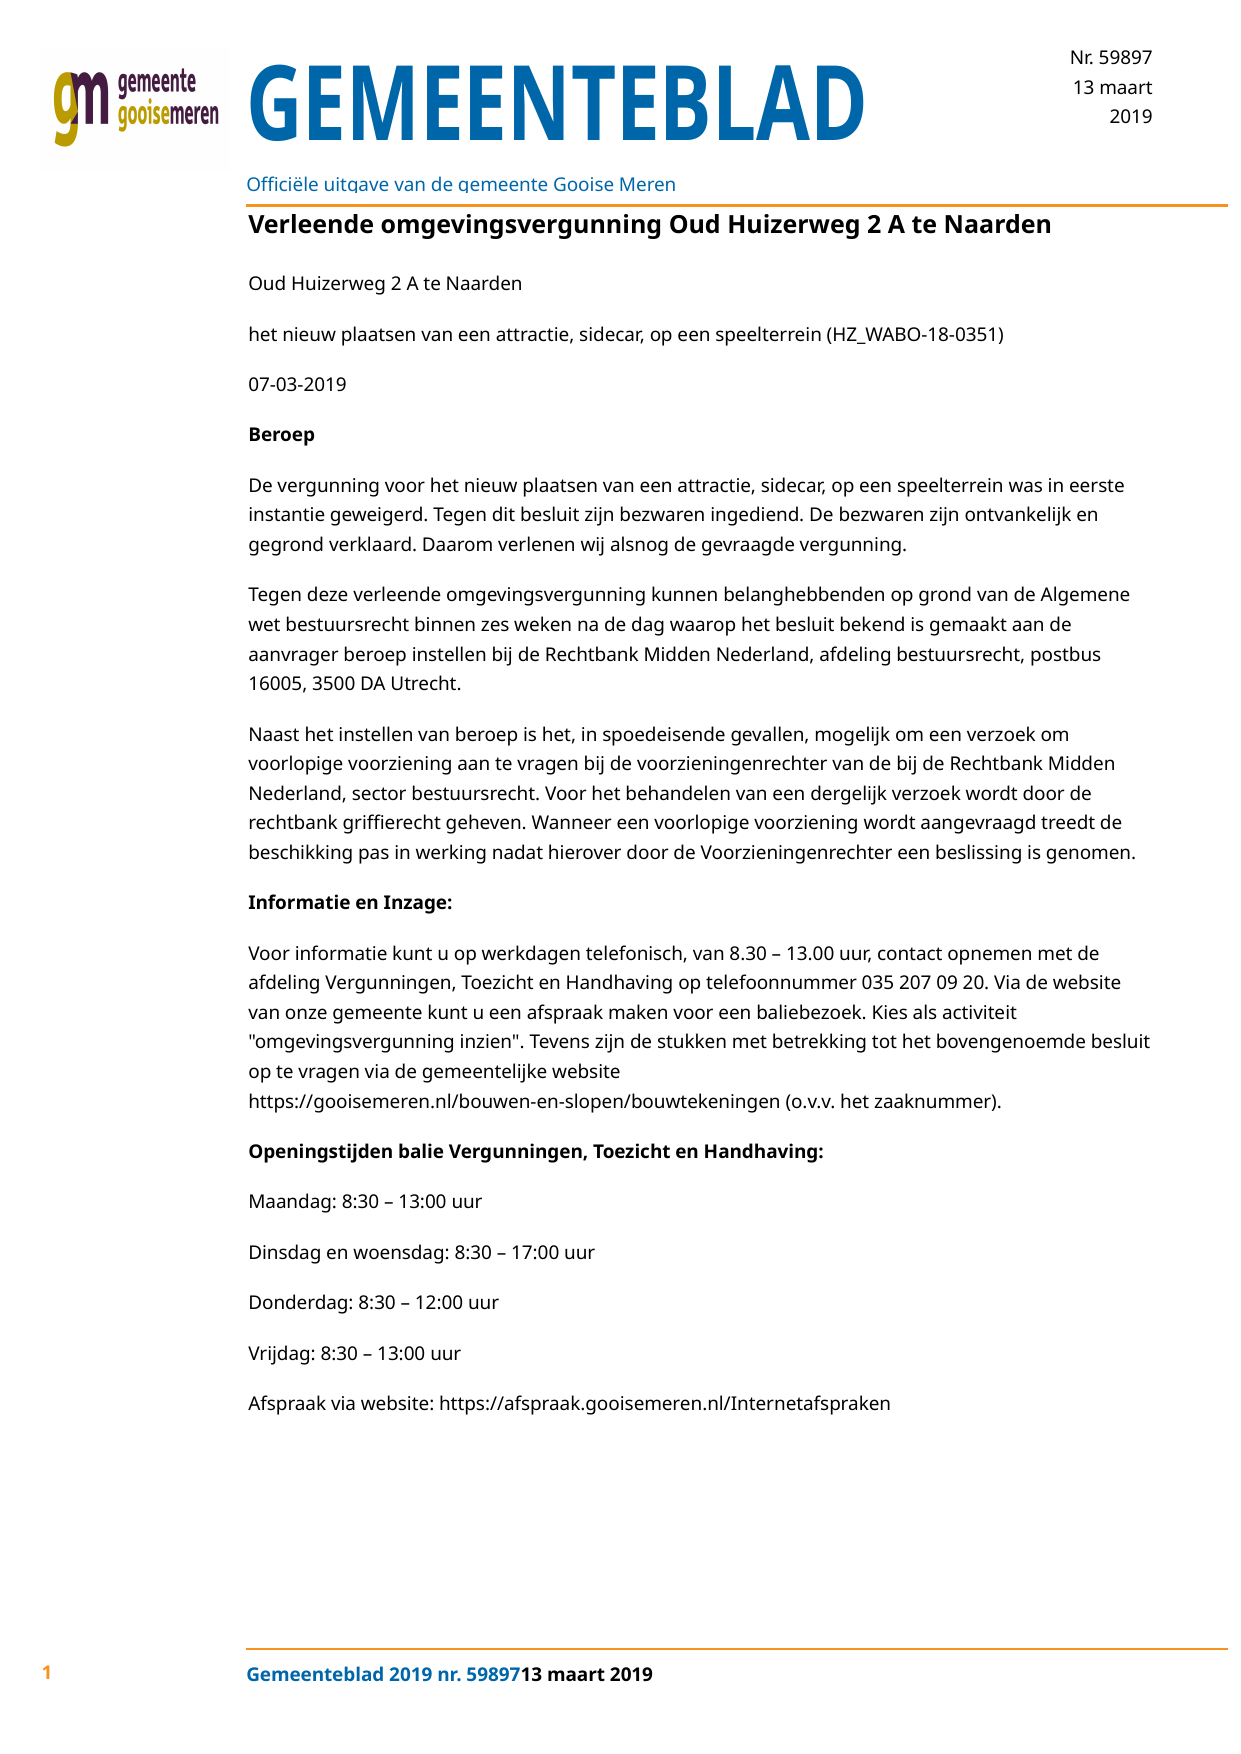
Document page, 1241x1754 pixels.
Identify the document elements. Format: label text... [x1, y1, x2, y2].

text Maandag: 8:30 – 13:00 uur [248, 1189, 1152, 1214]
text Afspraak via website: https://afspraak.gooisemeren.nl/Internetafspraken [248, 1390, 1152, 1416]
text De vergunning voor het nieuw plaatsen van een attractie, sidecar, op een speelterrein was in eerste instantie geweigerd. Tegen dit besluit zijn bezwaren ingediend. De bezwaren zijn ontvankelijk en gegrond verklaard. Daarom verlenen wij alsnog de gevraagde vergunning. [248, 472, 1152, 557]
text Naast het instellen van beroep is het, in spoedeisende gevallen, mogelijk om een verzoek om voorlopige voorziening aan te vragen bij de voorzieningenrechter van de bij de Rechtbank Midden Nederland, sector bestuursrecht. Voor het behandelen van een dergelijk verzoek wordt door de rechtbank griffierecht geheven. Wanneer een voorlopige voorziening wordt aangevraagd treedt de beschikking pas in werking nadat hierover door de Voorzieningenrechter een beslissing is genomen. [248, 721, 1152, 865]
text 07-03-2019 [248, 371, 1152, 397]
text Donderdag: 8:30 – 12:00 uur [248, 1289, 1152, 1315]
text Verleende omgevingsvergunning Oud Huizerweg 2 A te Naarden [248, 207, 1152, 241]
text Beroep [248, 422, 1152, 447]
text het nieuw plaatsen van een attractie, sidecar, op een speelterrein (HZ_WABO-18-0351) [248, 321, 1152, 346]
text Openingstijden balie Vergunningen, Toezicht en Handhaving: [248, 1138, 1152, 1164]
text Voor informatie kunt u op werkdagen telefonisch, van 8.30 – 13.00 uur, contact opnemen met de afdeling Vergunningen, Toezicht en Handhaving op telefoonnummer 035 207 09 20. Via de website van onze gemeente kunt u een afspraak maken voor een baliebezoek. Kies als activiteit "omgevingsvergunning inzien". Tevens zijn de stukken met betrekking tot het bovengenoemde besluit op te vragen via de gemeentelijke website https://gooisemeren.nl/bouwen-en-slopen/bouwtekeningen (o.v.v. het zaaknummer). [248, 940, 1152, 1113]
text Tegen deze verleende omgevingsvergunning kunnen belanghebbenden op grond van de Algemene wet bestuursrecht binnen zes weken na de dag waarop het besluit bekend is gemaakt aan de aanvrager beroep instellen bij de Rechtbank Midden Nederland, afdeling bestuursrecht, postbus 16005, 3500 DA Utrecht. [248, 582, 1152, 696]
picture [41, 47, 231, 172]
text Oud Huizerweg 2 A te Naarden [248, 270, 1152, 296]
text Informatie en Inzage: [248, 889, 1152, 915]
text Vrijdag: 8:30 – 13:00 uur [248, 1340, 1152, 1366]
text Dinsdag en woensdag: 8:30 – 17:00 uur [248, 1239, 1152, 1265]
